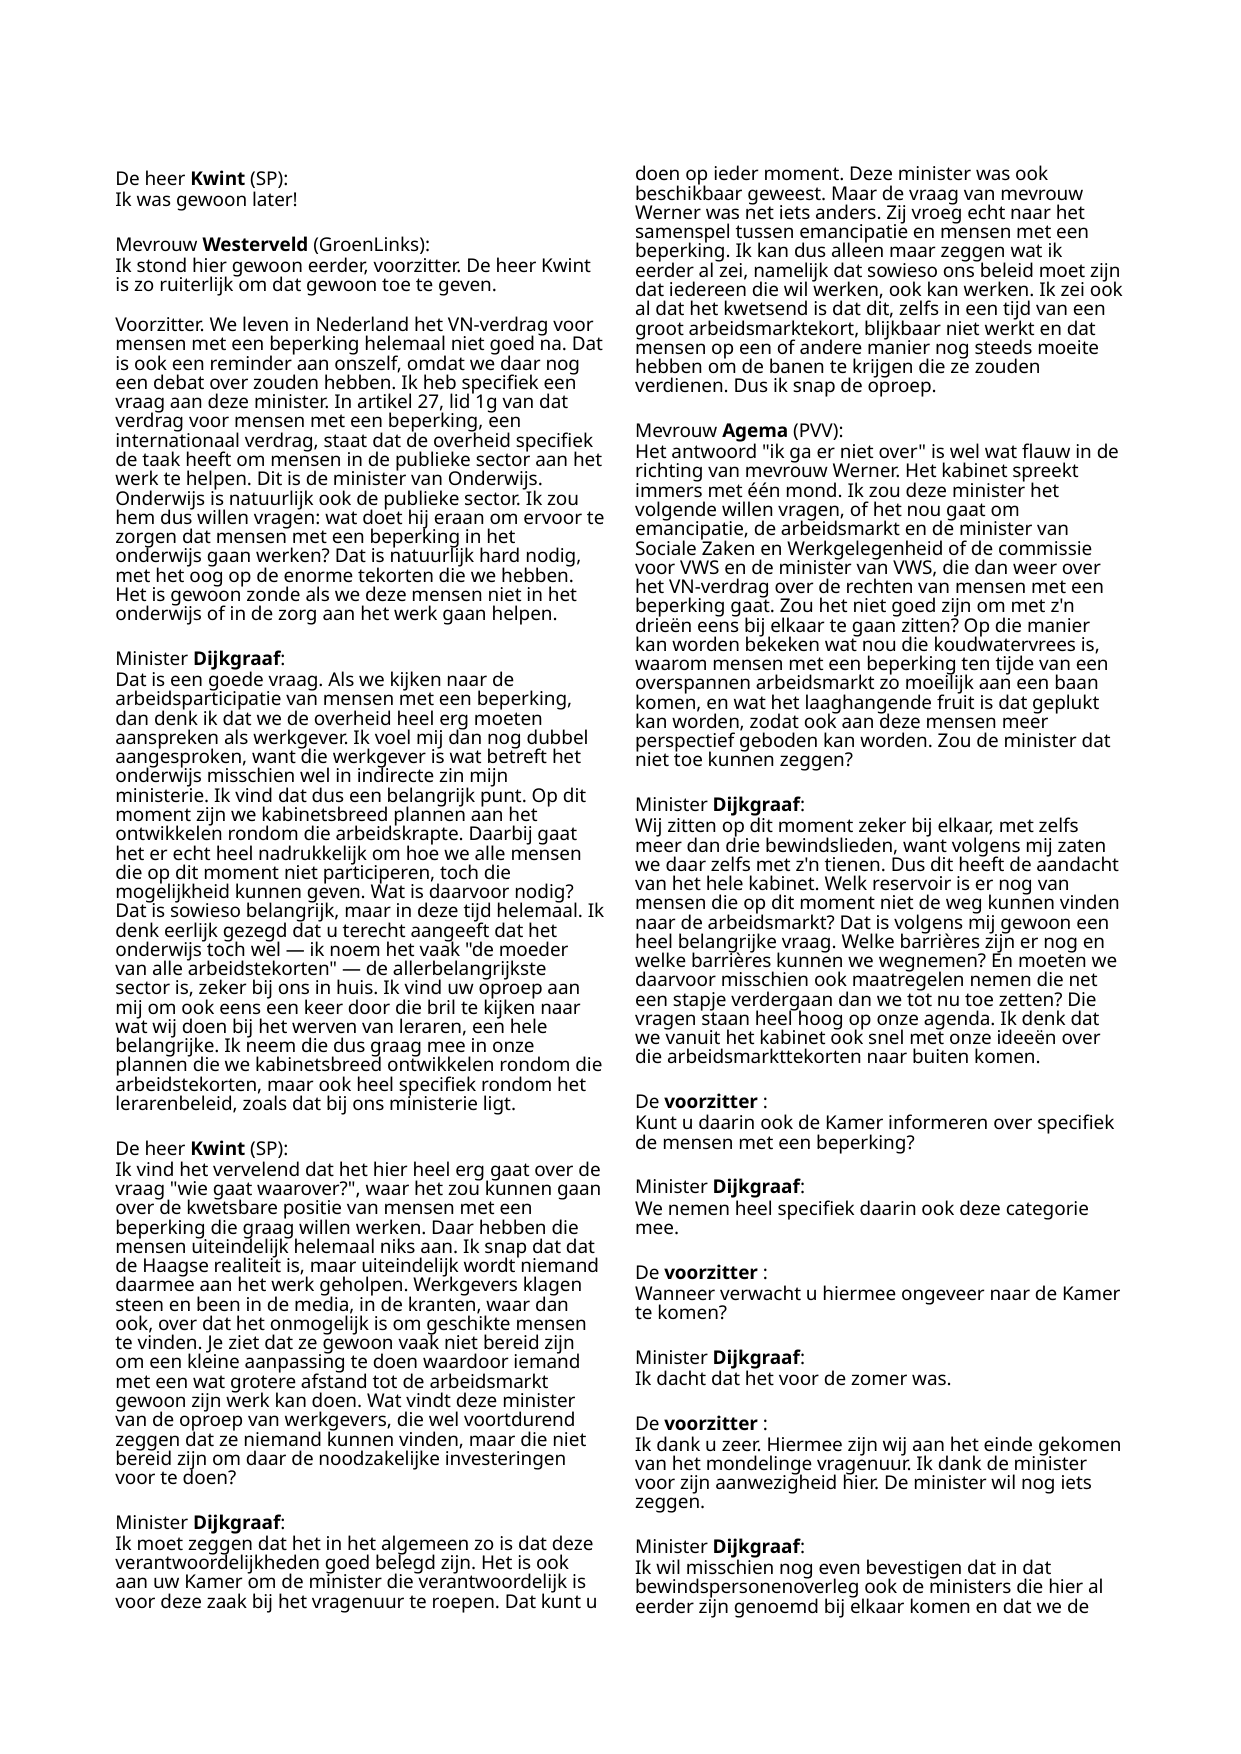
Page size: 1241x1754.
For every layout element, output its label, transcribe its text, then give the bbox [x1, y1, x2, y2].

text Minister Dijkgraaf: [115, 1509, 605, 1535]
text Ik stond hier gewoon eerder, voorzitter. De heer Kwint is zo ruiterlijk om dat gewoon toe te geven. [115, 257, 605, 295]
text doen op ieder moment. Deze minister was ook beschikbaar geweest. Maar de vraag van mevrouw Werner was net iets anders. Zij vroeg echt naar het samenspel tussen emancipatie en mensen met een beperking. Ik kan dus alleen maar zeggen wat ik eerder al zei, namelijk dat sowieso ons beleid moet zijn dat iedereen die wil werken, ook kan werken. Ik zei ook al dat het kwetsend is dat dit, zelfs in een tijd van een groot arbeidsmarktekort, blijkbaar niet werkt en dat mensen op een of andere manier nog steeds moeite hebben om de banen te krijgen die ze zouden verdienen. Dus ik snap de oproep. [635, 165, 1125, 397]
text De voorzitter : [635, 1259, 1125, 1284]
text Minister Dijkgraaf: [115, 645, 605, 671]
text Ik was gewoon later! [115, 191, 605, 210]
text We nemen heel specifiek daarin ook deze categorie mee. [635, 1199, 1125, 1238]
text Minister Dijkgraaf: [635, 1533, 1125, 1559]
text Minister Dijkgraaf: [635, 1344, 1125, 1370]
text De heer Kwint (SP): [115, 1135, 605, 1161]
text Ik dank u zeer. Hiermee zijn wij aan het einde gekomen van het mondelinge vragenuur. Ik dank de minister voor zijn aanwezigheid hier. De minister wil nog iets zeggen. [635, 1436, 1125, 1513]
text Wanneer verwacht u hiermee ongeveer naar de Kamer te komen? [635, 1284, 1125, 1323]
text Het antwoord "ik ga er niet over" is wel wat flauw in de richting van mevrouw Werner. Het kabinet spreekt immers met één mond. Ik zou deze minister het volgende willen vragen, of het nou gaat om emancipatie, de arbeidsmarkt en de minister van Sociale Zaken en Werkgelegenheid of de commissie voor VWS en de minister van VWS, die dan weer over het VN-verdrag over de rechten van mensen met een beperking gaat. Zou het niet goed zijn om met z'n drieën eens bij elkaar te gaan zitten? Op die manier kan worden bekeken wat nou die koudwatervrees is, waarom mensen met een beperking ten tijde van een overspannen arbeidsmarkt zo moeilijk aan een baan komen, en wat het laaghangende fruit is dat geplukt kan worden, zodat ook aan deze mensen meer perspectief geboden kan worden. Zou de minister dat niet toe kunnen zeggen? [635, 443, 1125, 771]
text Voorzitter. We leven in Nederland het VN-verdrag voor mensen met een beperking helemaal niet goed na. Dat is ook een reminder aan onszelf, omdat we daar nog een debat over zouden hebben. Ik heb specifiek een vraag aan deze minister. In artikel 27, lid 1g van dat verdrag voor mensen met een beperking, een internationaal verdrag, staat dat de overheid specifiek de taak heeft om mensen in de publieke sector aan het werk te helpen. Dit is de minister van Onderwijs. Onderwijs is natuurlijk ook de publieke sector. Ik zou hem dus willen vragen: wat doet hij eraan om ervoor te zorgen dat mensen met een beperking in het onderwijs gaan werken? Dat is natuurlijk hard nodig, met het oog op de enorme tekorten die we hebben. Het is gewoon zonde als we deze mensen niet in het onderwijs of in de zorg aan het werk gaan helpen. [115, 316, 605, 624]
text Ik dacht dat het voor de zomer was. [635, 1370, 1125, 1389]
text De voorzitter : [635, 1410, 1125, 1436]
text Minister Dijkgraaf: [635, 792, 1125, 817]
text Wij zitten op dit moment zeker bij elkaar, met zelfs meer dan drie bewindslieden, want volgens mij zaten we daar zelfs met z'n tienen. Dus dit heeft de aandacht van het hele kabinet. Welk reservoir is er nog van mensen die op dit moment niet de weg kunnen vinden naar de arbeidsmarkt? Dat is volgens mij gewoon een heel belangrijke vraag. Welke barrières zijn er nog en welke barrières kunnen we wegnemen? En moeten we daarvoor misschien ook maatregelen nemen die net een stapje verdergaan dan we tot nu toe zetten? Die vragen staan heel hoog op onze agenda. Ik denk dat we vanuit het kabinet ook snel met onze ideeën over die arbeidsmarkttekorten naar buiten komen. [635, 817, 1125, 1068]
text Ik vind het vervelend dat het hier heel erg gaat over de vraag "wie gaat waarover?", waar het zou kunnen gaan over de kwetsbare positie van mensen met een beperking die graag willen werken. Daar hebben die mensen uiteindelijk helemaal niks aan. Ik snap dat dat de Haagse realiteit is, maar uiteindelijk wordt niemand daarmee aan het werk geholpen. Werkgevers klagen steen en been in de media, in de kranten, waar dan ook, over dat het onmogelijk is om geschikte mensen te vinden. Je ziet dat ze gewoon vaak niet bereid zijn om een kleine aanpassing te doen waardoor iemand met een wat grotere afstand tot de arbeidsmarkt gewoon zijn werk kan doen. Wat vindt deze minister van de oproep van werkgevers, die wel voortdurend zeggen dat ze niemand kunnen vinden, maar die niet bereid zijn om daar de noodzakelijke investeringen voor te doen? [115, 1161, 605, 1488]
text Mevrouw Agema (PVV): [635, 417, 1125, 443]
text Mevrouw Westerveld (GroenLinks): [115, 231, 605, 257]
text De voorzitter : [635, 1089, 1125, 1114]
text Dat is een goede vraag. Als we kijken naar de arbeidsparticipatie van mensen met een beperking, dan denk ik dat we de overheid heel erg moeten aanspreken als werkgever. Ik voel mij dan nog dubbel aangesproken, want die werkgever is wat betreft het onderwijs misschien wel in indirecte zin mijn ministerie. Ik vind dat dus een belangrijk punt. Op dit moment zijn we kabinetsbreed plannen aan het ontwikkelen rondom die arbeidskrapte. Daarbij gaat het er echt heel nadrukkelijk om hoe we alle mensen die op dit moment niet participeren, toch die mogelijkheid kunnen geven. Wat is daarvoor nodig? Dat is sowieso belangrijk, maar in deze tijd helemaal. Ik denk eerlijk gezegd dat u terecht aangeeft dat het onderwijs toch wel — ik noem het vaak "de moeder van alle arbeidstekorten" — de allerbelangrijkste sector is, zeker bij ons in huis. Ik vind uw oproep aan mij om ook eens een keer door die bril te kijken naar wat wij doen bij het werven van leraren, een hele belangrijke. Ik neem die dus graag mee in onze plannen die we kabinetsbreed ontwikkelen rondom die arbeidstekorten, maar ook heel specifiek rondom het lerarenbeleid, zoals dat bij ons ministerie ligt. [115, 671, 605, 1114]
text Minister Dijkgraaf: [635, 1174, 1125, 1199]
text De heer Kwint (SP): [115, 165, 605, 191]
text Ik moet zeggen dat het in het algemeen zo is dat deze verantwoordelijkheden goed belegd zijn. Het is ook aan uw Kamer om de minister die verantwoordelijk is voor deze zaak bij het vragenuur te roepen. Dat kunt u [115, 1535, 605, 1612]
text Ik wil misschien nog even bevestigen dat in dat bewindspersonenoverleg ook de ministers die hier al eerder zijn genoemd bij elkaar komen en dat we de [635, 1559, 1125, 1617]
text Kunt u daarin ook de Kamer informeren over specifiek de mensen met een beperking? [635, 1114, 1125, 1153]
